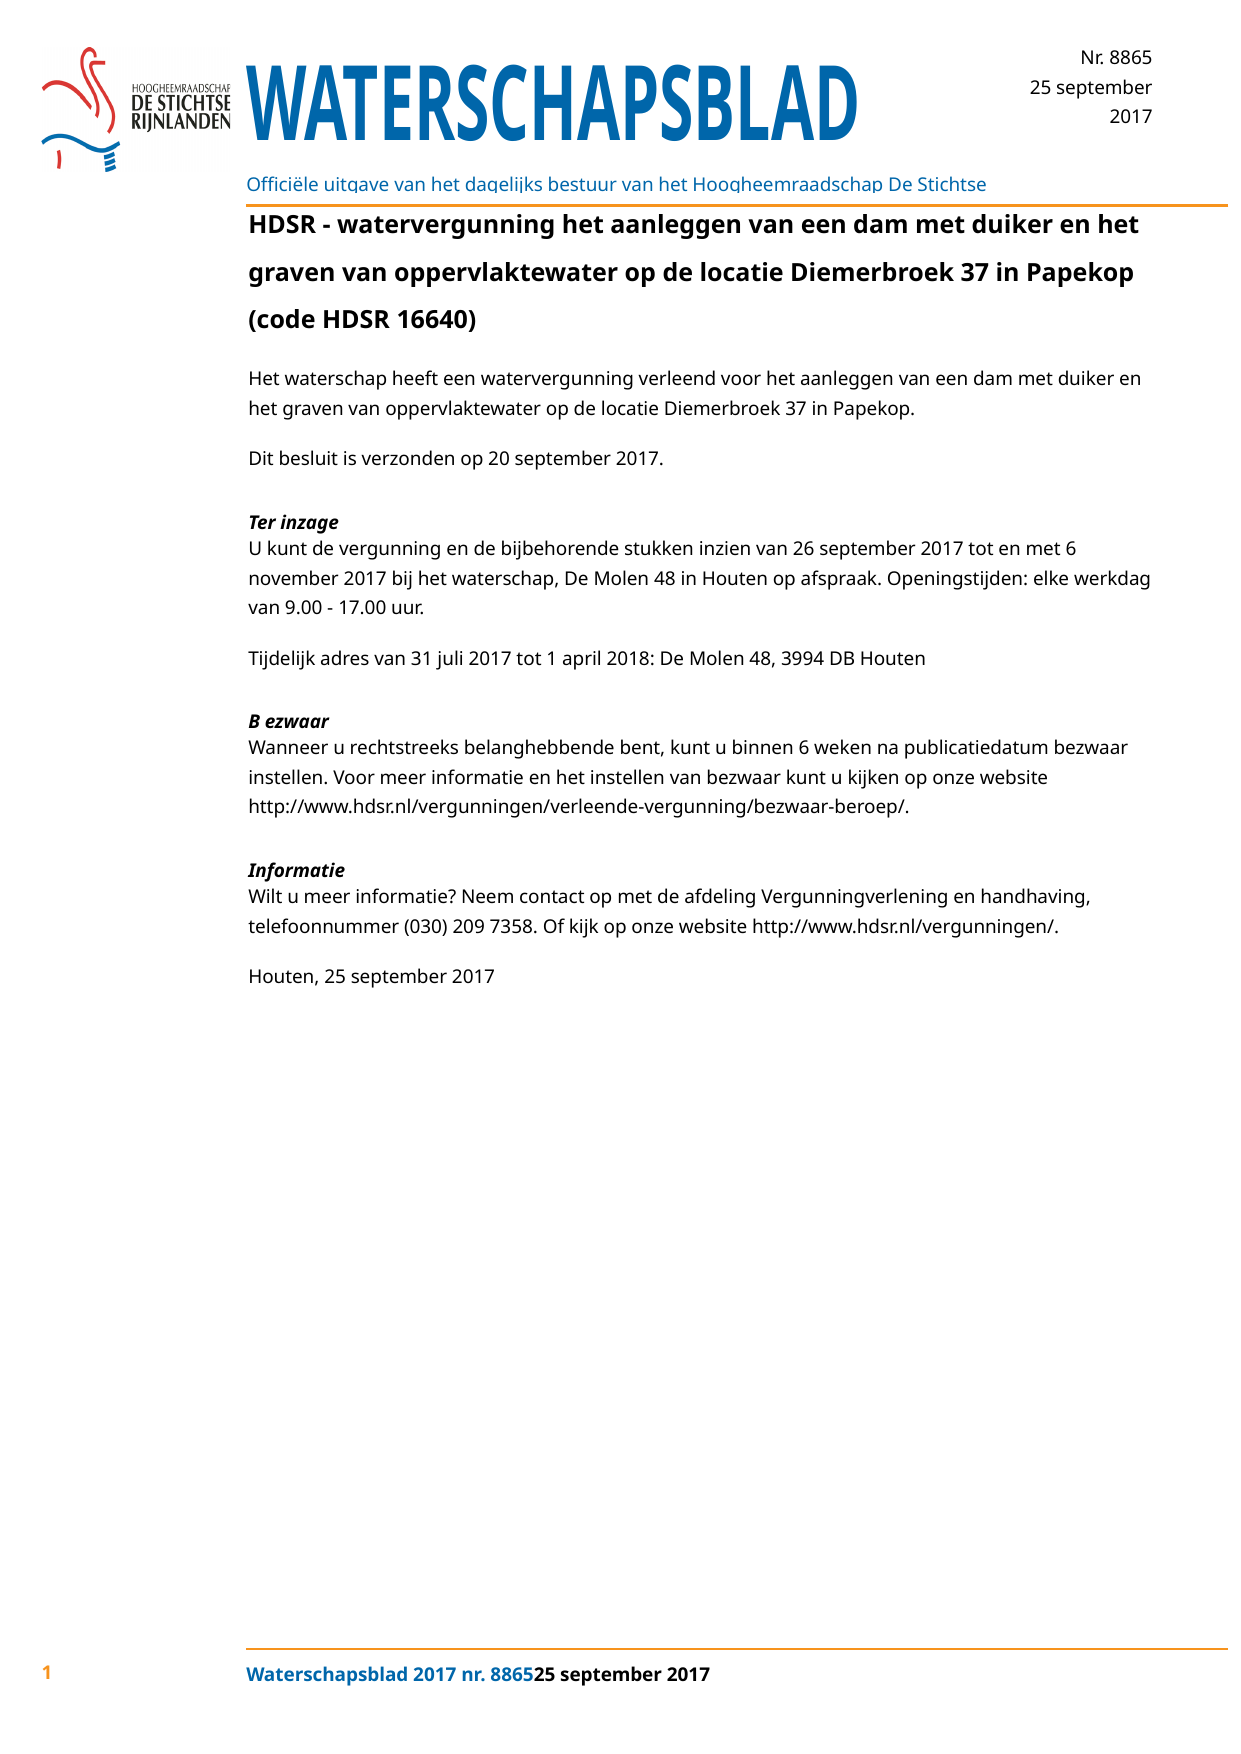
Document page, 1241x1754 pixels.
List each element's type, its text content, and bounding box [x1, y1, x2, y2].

text B ezwaar [248, 709, 1152, 734]
text U kunt de vergunning en de bijbehorende stukken inzien van 26 september 2017 tot en met 6 november 2017 bij het waterschap, De Molen 48 in Houten op afspraak. Openingstijden: elke werkdag van 9.00 - 17.00 uur. [248, 535, 1152, 620]
text Wanneer u rechtstreeks belanghebbende bent, kunt u binnen 6 weken na publicatiedatum bezwaar instellen. Voor meer informatie en het instellen van bezwaar kunt u kijken op onze website http://www.hdsr.nl/vergunningen/verleende-vergunning/bezwaar-beroep/. [248, 734, 1152, 819]
text HDSR - watervergunning het aanleggen van een dam met duiker en het graven van oppervlaktewater op de locatie Diemerbroek 37 in Papekop (code HDSR 16640) [248, 207, 1152, 336]
text Dit besluit is verzonden op 20 september 2017. [248, 446, 1152, 471]
text Het waterschap heeft een watervergunning verleend voor het aanleggen van een dam met duiker en het graven van oppervlaktewater op de locatie Diemerbroek 37 in Papekop. [248, 366, 1152, 421]
text Informatie [248, 858, 1152, 883]
text Wilt u meer informatie? Neem contact op met de afdeling Vergunningverlening en handhaving, telefoonnummer (030) 209 7358. Of kijk op onze website http://www.hdsr.nl/vergunningen/. [248, 883, 1152, 939]
text Houten, 25 september 2017 [248, 963, 1152, 989]
text Tijdelijk adres van 31 juli 2017 tot 1 april 2018: De Molen 48, 3994 DB Houten [248, 645, 1152, 671]
text Ter inzage [248, 509, 1152, 535]
picture [41, 47, 231, 172]
